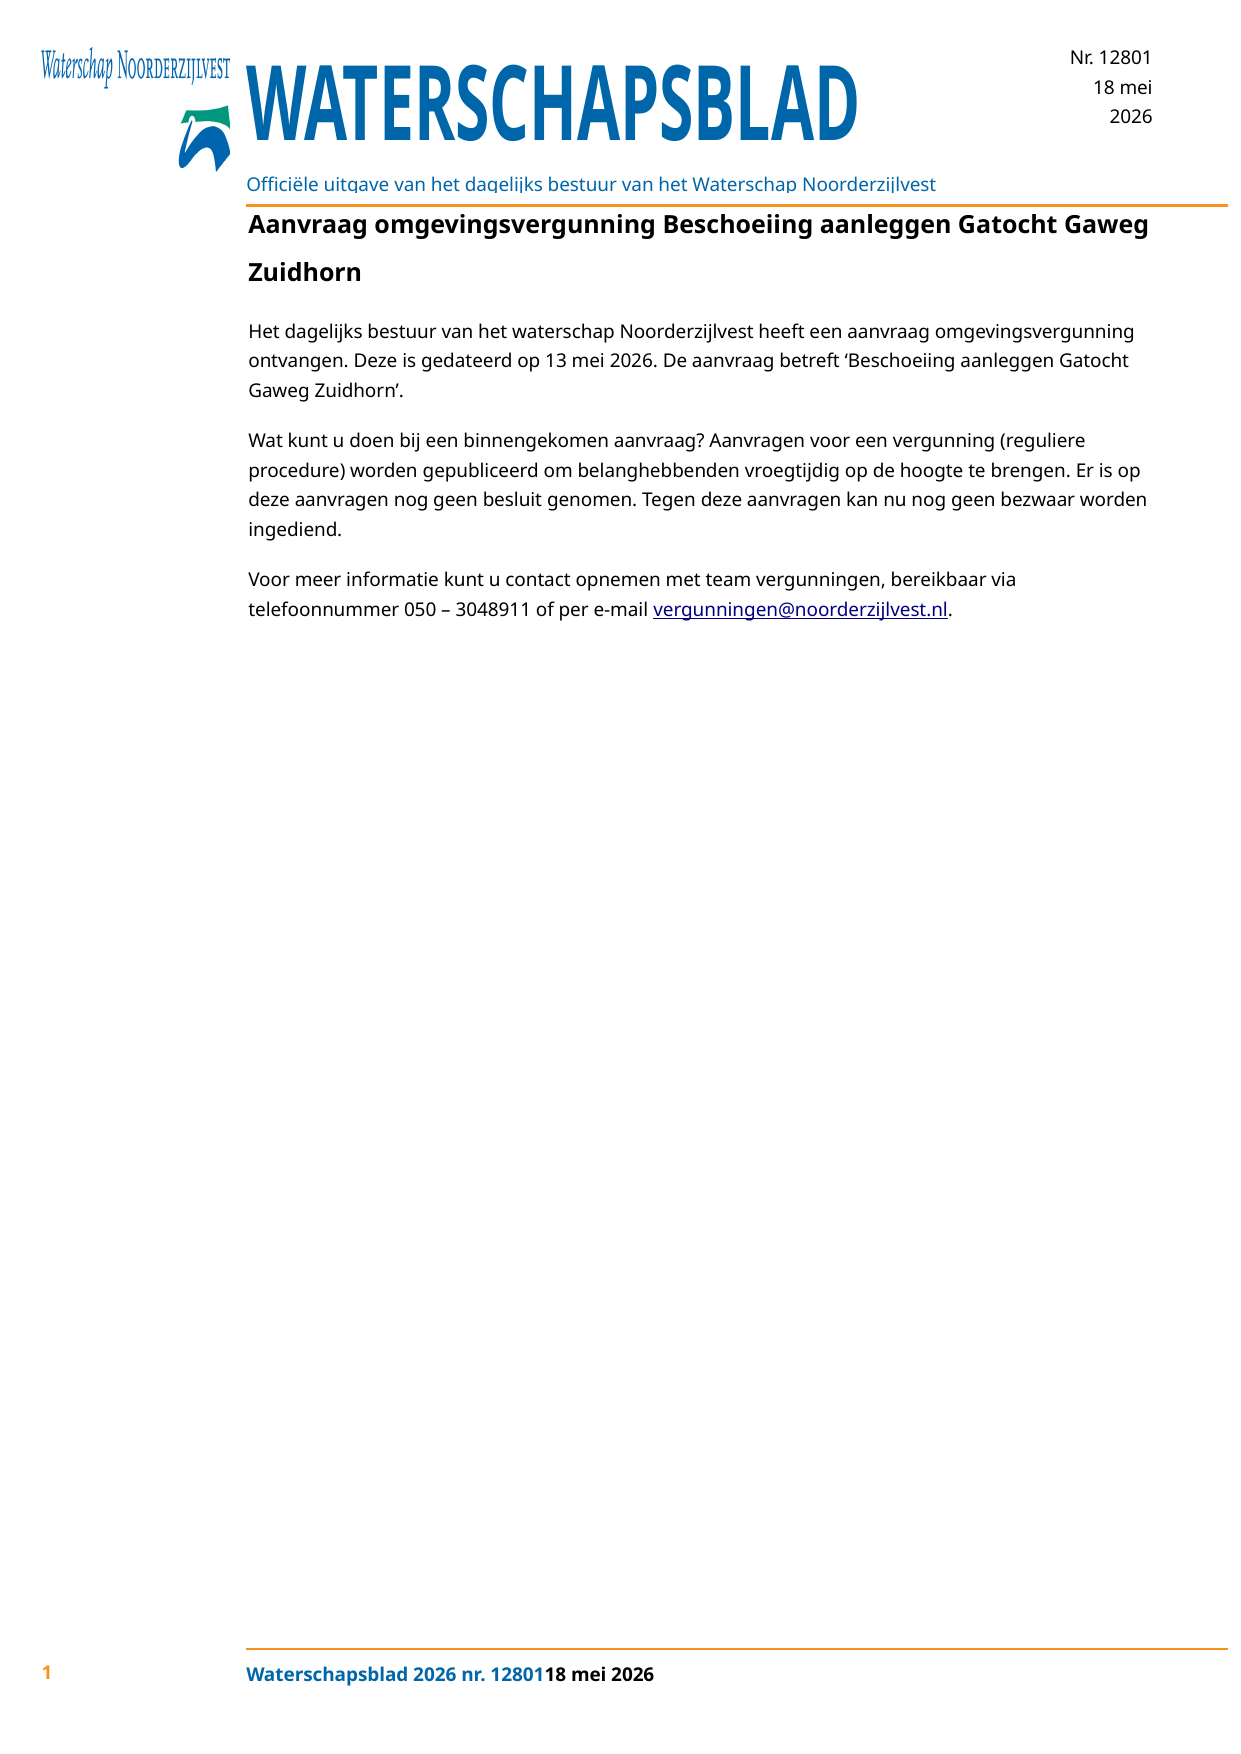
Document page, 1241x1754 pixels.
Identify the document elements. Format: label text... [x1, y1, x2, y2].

text Aanvraag omgevingsvergunning Beschoeiing aanleggen Gatocht Gaweg Zuidhorn [248, 207, 1152, 288]
text Voor meer informatie kunt u contact opnemen met team vergunningen, bereikbaar via telefoonnummer 050 – 3048911 of per e-mail vergunningen@noorderzijlvest.nl. [248, 567, 1152, 622]
text Het dagelijks bestuur van het waterschap Noorderzijlvest heeft een aanvraag omgevingsvergunning ontvangen. Deze is gedateerd op 13 mei 2026. De aanvraag betreft ‘Beschoeiing aanleggen Gatocht Gaweg Zuidhorn’. [248, 318, 1152, 403]
text Wat kunt u doen bij een binnengekomen aanvraag? Aanvragen voor een vergunning (reguliere procedure) worden gepubliceerd om belanghebbenden vroegtijdig op de hoogte te brengen. Er is op deze aanvragen nog geen besluit genomen. Tegen deze aanvragen kan nu nog geen bezwaar worden ingediend. [248, 427, 1152, 542]
picture [41, 47, 231, 172]
